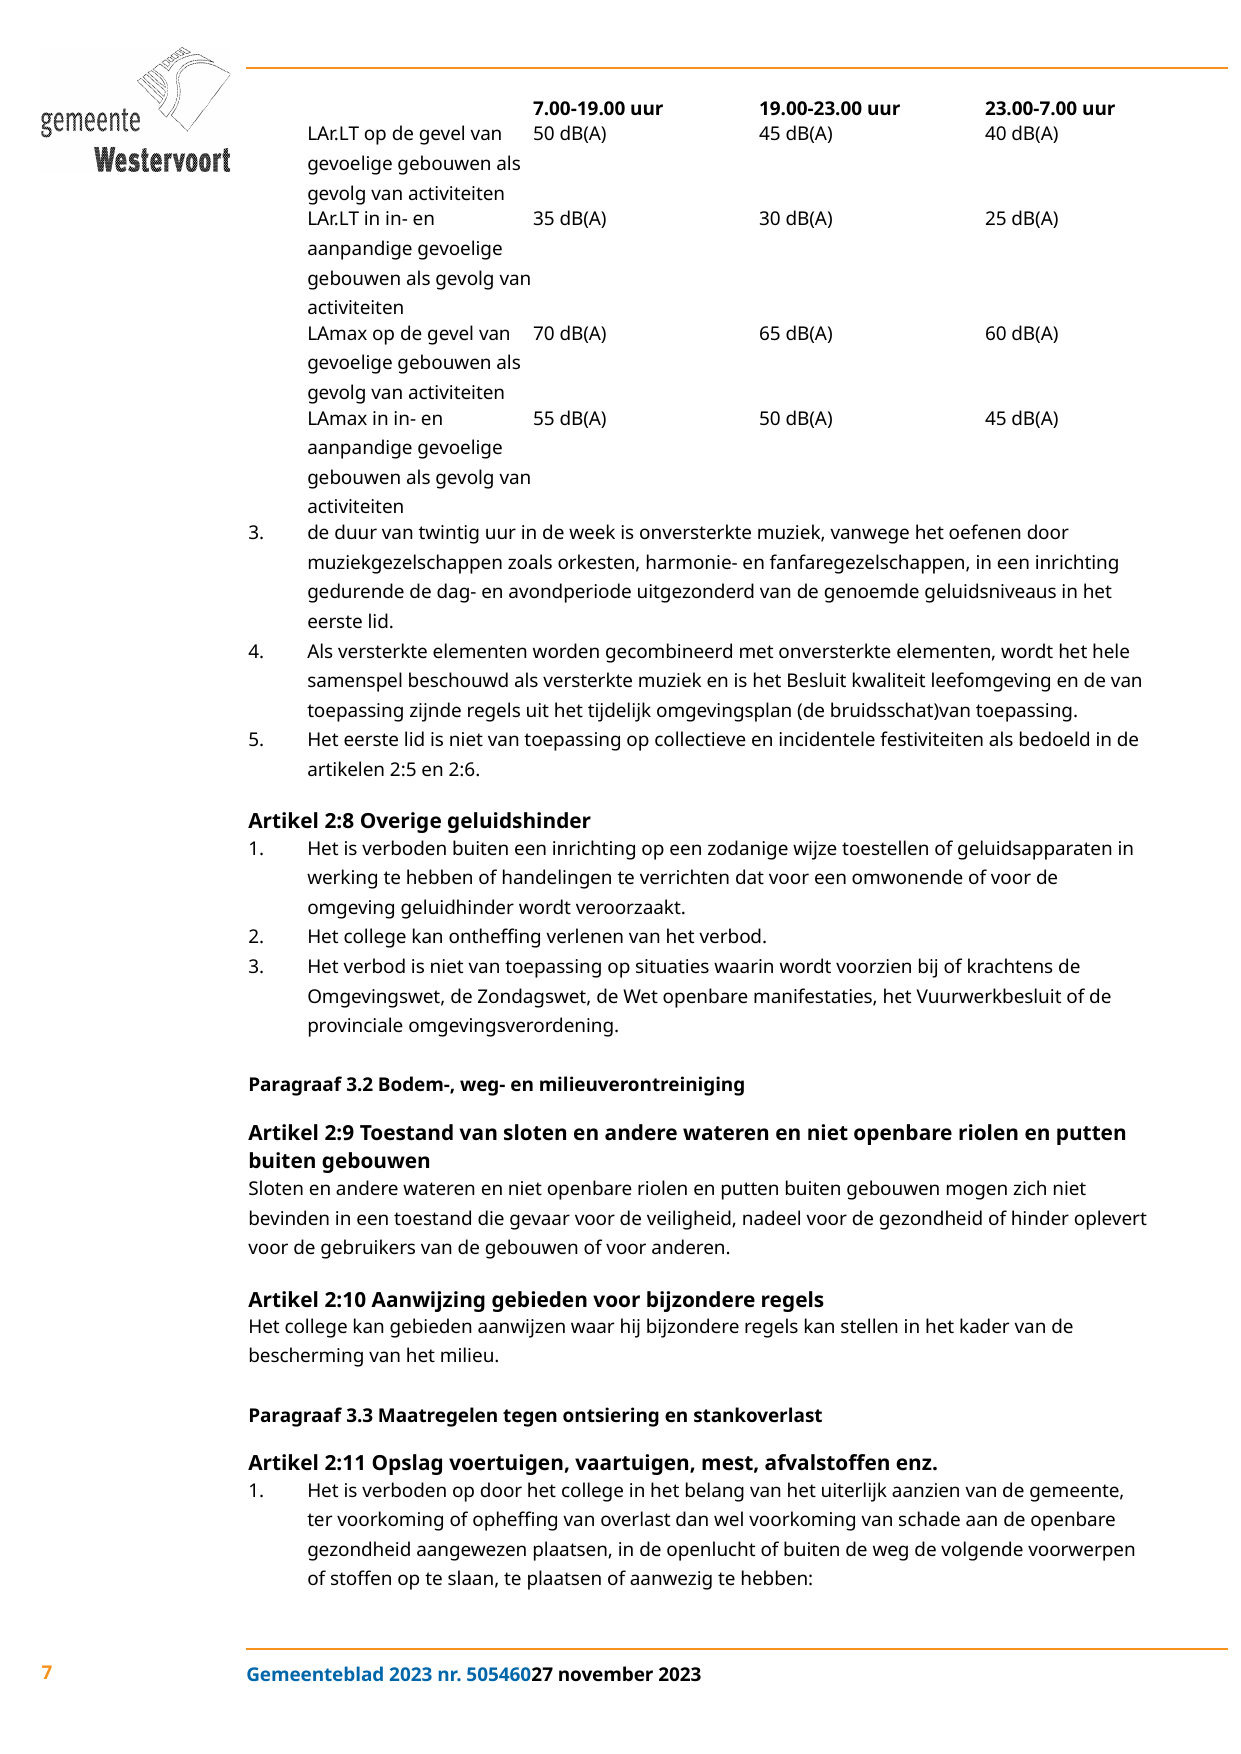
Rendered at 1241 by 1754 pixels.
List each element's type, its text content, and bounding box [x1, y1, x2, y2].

table_cell 45 dB(A) [759, 121, 985, 206]
table_cell LAr.LT op de gevel van gevoelige gebouwen als gevolg van activiteiten [307, 121, 533, 206]
text Het college kan gebieden aanwijzen waar hij bijzondere regels kan stellen in het kader van de bescherming van het milieu. [248, 1313, 1152, 1368]
text Artikel 2:10 Aanwijzing gebieden voor bijzondere regels [248, 1285, 1152, 1313]
table_header 7.00-19.00 uur [533, 95, 759, 121]
text Paragraaf 3.3 Maatregelen tegen ontsiering en stankoverlast [248, 1402, 1152, 1428]
table_cell 50 dB(A) [759, 405, 985, 519]
table_cell 45 dB(A) [985, 405, 1211, 519]
table_cell 25 dB(A) [985, 206, 1211, 320]
table_cell 65 dB(A) [759, 320, 985, 405]
text Artikel 2:11 Opslag voertuigen, vaartuigen, mest, afvalstoffen enz. [248, 1448, 1152, 1477]
table_cell 70 dB(A) [533, 320, 759, 405]
list Het is verboden op door het college in het belang van het uiterlijk aanzien van de gemeente, ter voorkoming of opheffing van overlast dan wel voorkoming van schade aan de openbare gezondheid aangewezen plaatsen, in de openlucht of buiten de weg de volgende voorwerpen of stoffen op te slaan, te plaatsen of aanwezig te hebben: [248, 1477, 1152, 1591]
table_cell 35 dB(A) [533, 206, 759, 320]
table_cell 50 dB(A) [533, 121, 759, 206]
table_cell 30 dB(A) [759, 206, 985, 320]
table_cell LAr.LT in in- en aanpandige gevoelige gebouwen als gevolg van activiteiten [307, 206, 533, 320]
list Het is verboden buiten een inrichting op een zodanige wijze toestellen of geluidsapparaten in werking te hebben of handelingen te verrichten dat voor een omwonende of voor de omgeving geluidhinder wordt veroorzaakt. [248, 835, 1152, 920]
table_header [307, 95, 533, 121]
text Sloten en andere wateren en niet openbare riolen en putten buiten gebouwen mogen zich niet bevinden in een toestand die gevaar voor de veiligheid, nadeel voor de gezondheid of hinder oplevert voor de gebruikers van de gebouwen of voor anderen. [248, 1175, 1152, 1260]
list Het eerste lid is niet van toepassing op collectieve en incidentele festiviteiten als bedoeld in de artikelen 2:5 en 2:6. [248, 727, 1152, 782]
text Artikel 2:8 Overige geluidshinder [248, 807, 1152, 835]
table_header 23.00-7.00 uur [985, 95, 1211, 121]
list Het verbod is niet van toepassing op situaties waarin wordt voorzien bij of krachtens de Omgevingswet, de Zondagswet, de Wet openbare manifestaties, het Vuurwerkbesluit of de provinciale omgevingsverordening. [248, 953, 1152, 1038]
table_cell LAmax op de gevel van gevoelige gebouwen als gevolg van activiteiten [307, 320, 533, 405]
list Het college kan ontheffing verlenen van het verbod. [248, 924, 1152, 949]
table_cell 40 dB(A) [985, 121, 1211, 206]
table_header 19.00-23.00 uur [759, 95, 985, 121]
text Artikel 2:9 Toestand van sloten en andere wateren en niet openbare riolen en putten buiten gebouwen [248, 1118, 1152, 1175]
picture [41, 47, 231, 172]
text Paragraaf 3.2 Bodem-, weg- en milieuverontreiniging [248, 1072, 1152, 1097]
table_cell LAmax in in- en aanpandige gevoelige gebouwen als gevolg van activiteiten [307, 405, 533, 519]
table_cell 55 dB(A) [533, 405, 759, 519]
table_cell 60 dB(A) [985, 320, 1211, 405]
list de duur van twintig uur in de week is onversterkte muziek, vanwege het oefenen door muziekgezelschappen zoals orkesten, harmonie- en fanfaregezelschappen, in een inrichting gedurende de dag- en avondperiode uitgezonderd van de genoemde geluidsniveaus in het eerste lid. [248, 519, 1152, 634]
list Als versterkte elementen worden gecombineerd met onversterkte elementen, wordt het hele samenspel beschouwd als versterkte muziek en is het Besluit kwaliteit leefomgeving en de van toepassing zijnde regels uit het tijdelijk omgevingsplan (de bruidsschat)van toepassing. [248, 638, 1152, 723]
